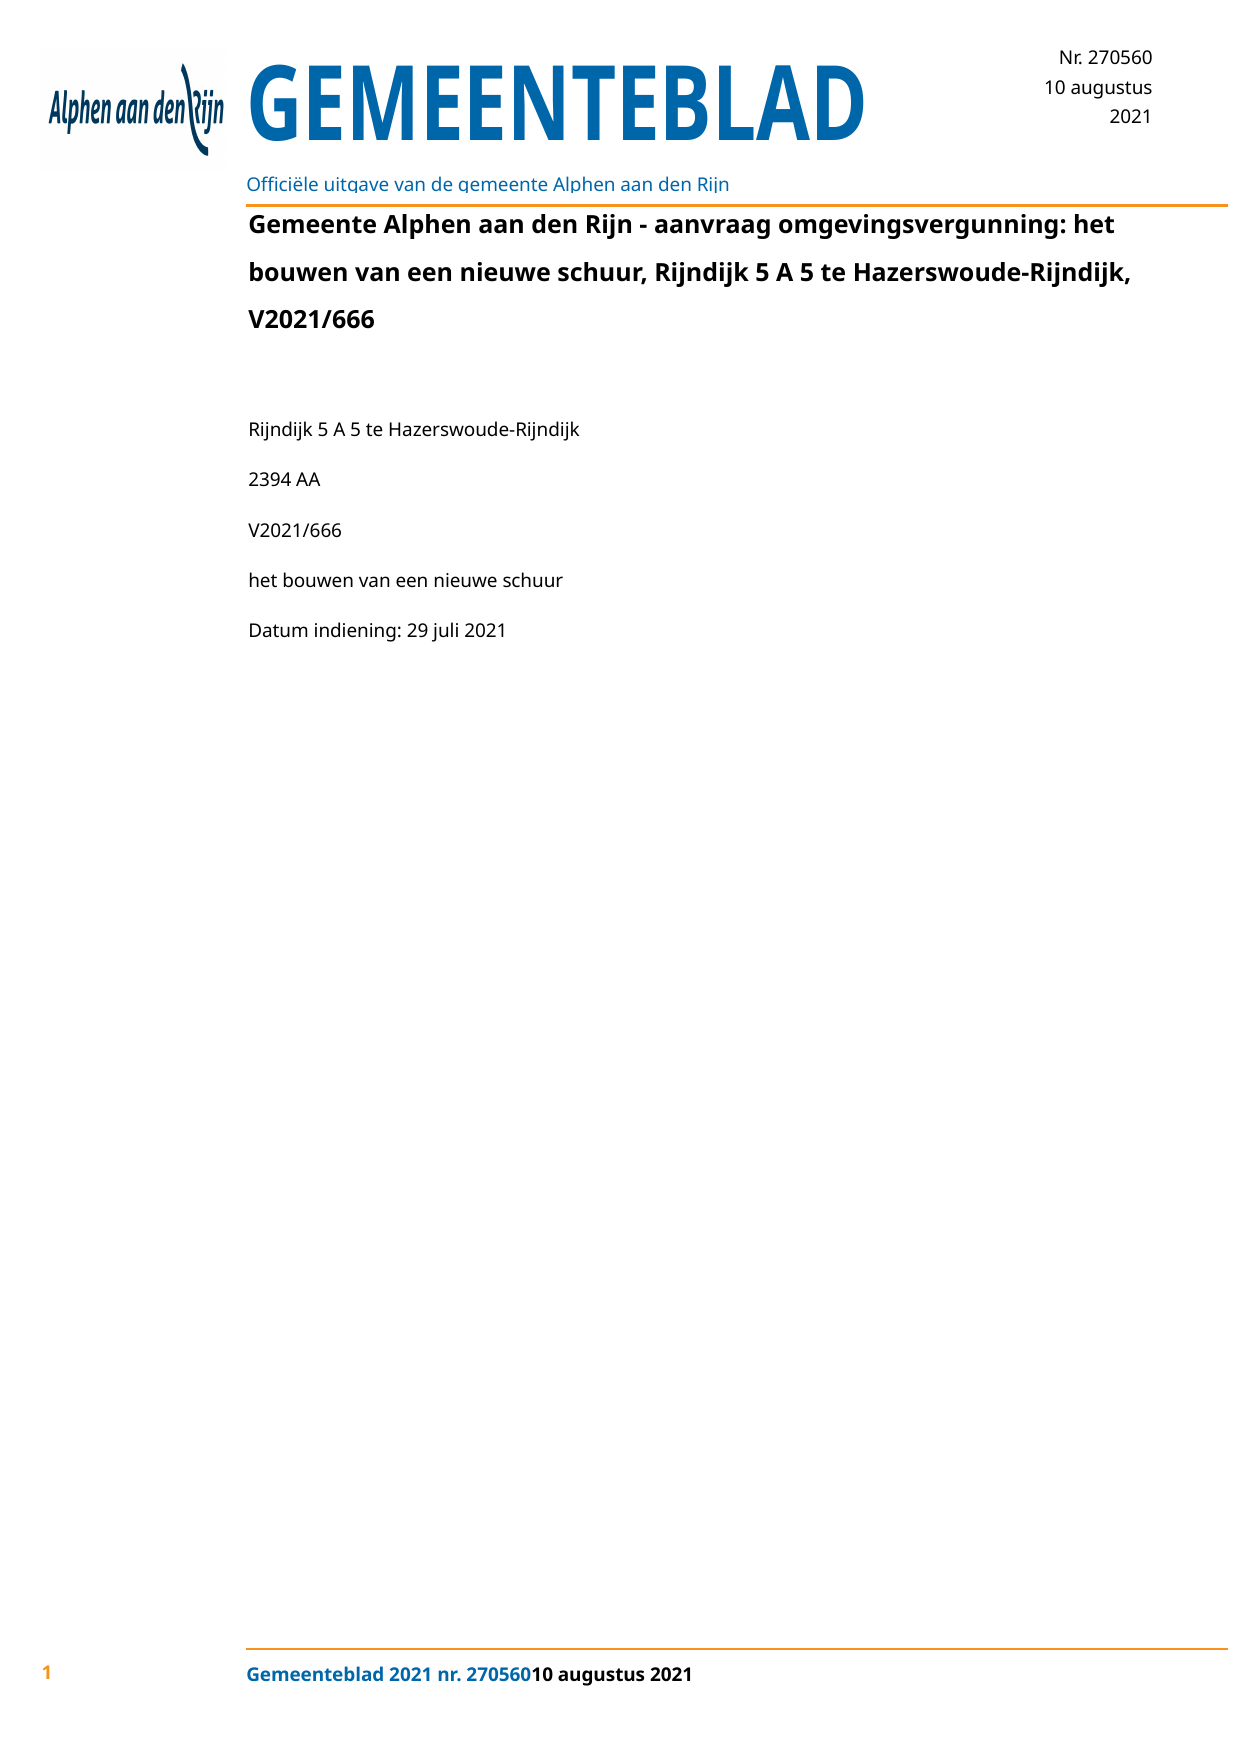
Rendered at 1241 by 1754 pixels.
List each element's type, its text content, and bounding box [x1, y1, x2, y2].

text 2394 AA [248, 466, 1152, 492]
text V2021/666 [248, 517, 1152, 542]
text Datum indiening: 29 juli 2021 [248, 618, 1152, 643]
text Gemeente Alphen aan den Rijn - aanvraag omgevingsvergunning: het bouwen van een nieuwe schuur, Rijndijk 5 A 5 te Hazerswoude-Rijndijk, V2021/666 [248, 207, 1152, 336]
text Rijndijk 5 A 5 te Hazerswoude-Rijndijk [248, 416, 1152, 442]
picture [41, 47, 231, 172]
text het bouwen van een nieuwe schuur [248, 567, 1152, 593]
